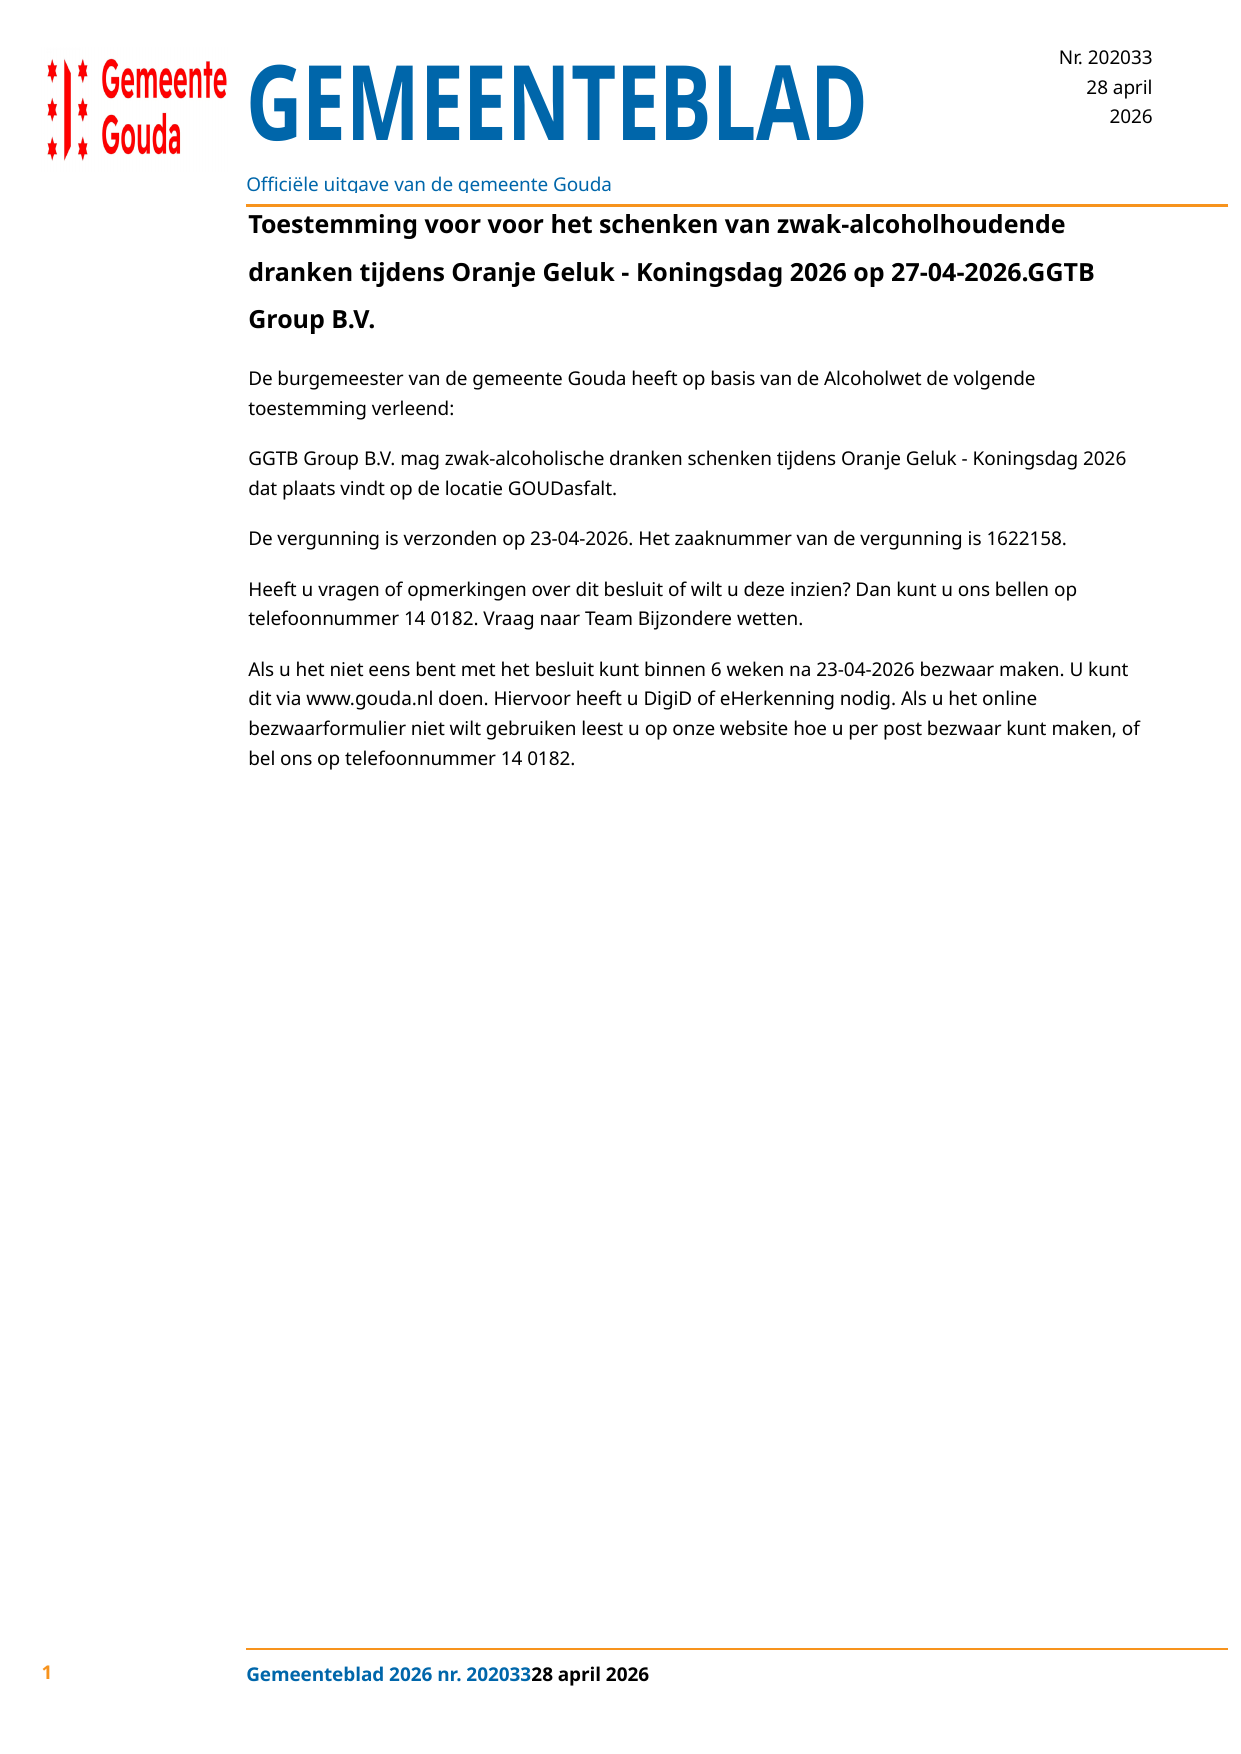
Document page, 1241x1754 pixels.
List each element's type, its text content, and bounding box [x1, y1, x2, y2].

text GGTB Group B.V. mag zwak-alcoholische dranken schenken tijdens Oranje Geluk - Koningsdag 2026 dat plaats vindt op de locatie GOUDasfalt. [248, 446, 1152, 501]
text De burgemeester van de gemeente Gouda heeft op basis van de Alcoholwet de volgende toestemming verleend: [248, 366, 1152, 421]
text De vergunning is verzonden op 23-04-2026. Het zaaknummer van de vergunning is 1622158. [248, 526, 1152, 551]
picture [41, 47, 231, 172]
text Toestemming voor voor het schenken van zwak-alcoholhoudende dranken tijdens Oranje Geluk - Koningsdag 2026 op 27-04-2026.GGTB Group B.V. [248, 207, 1152, 336]
text Als u het niet eens bent met het besluit kunt binnen 6 weken na 23-04-2026 bezwaar maken. U kunt dit via www.gouda.nl doen. Hiervoor heeft u DigiD of eHerkenning nodig. Als u het online bezwaarformulier niet wilt gebruiken leest u op onze website hoe u per post bezwaar kunt maken, of bel ons op telefoonnummer 14 0182. [248, 656, 1152, 770]
text Heeft u vragen of opmerkingen over dit besluit of wilt u deze inzien? Dan kunt u ons bellen op telefoonnummer 14 0182. Vraag naar Team Bijzondere wetten. [248, 576, 1152, 631]
